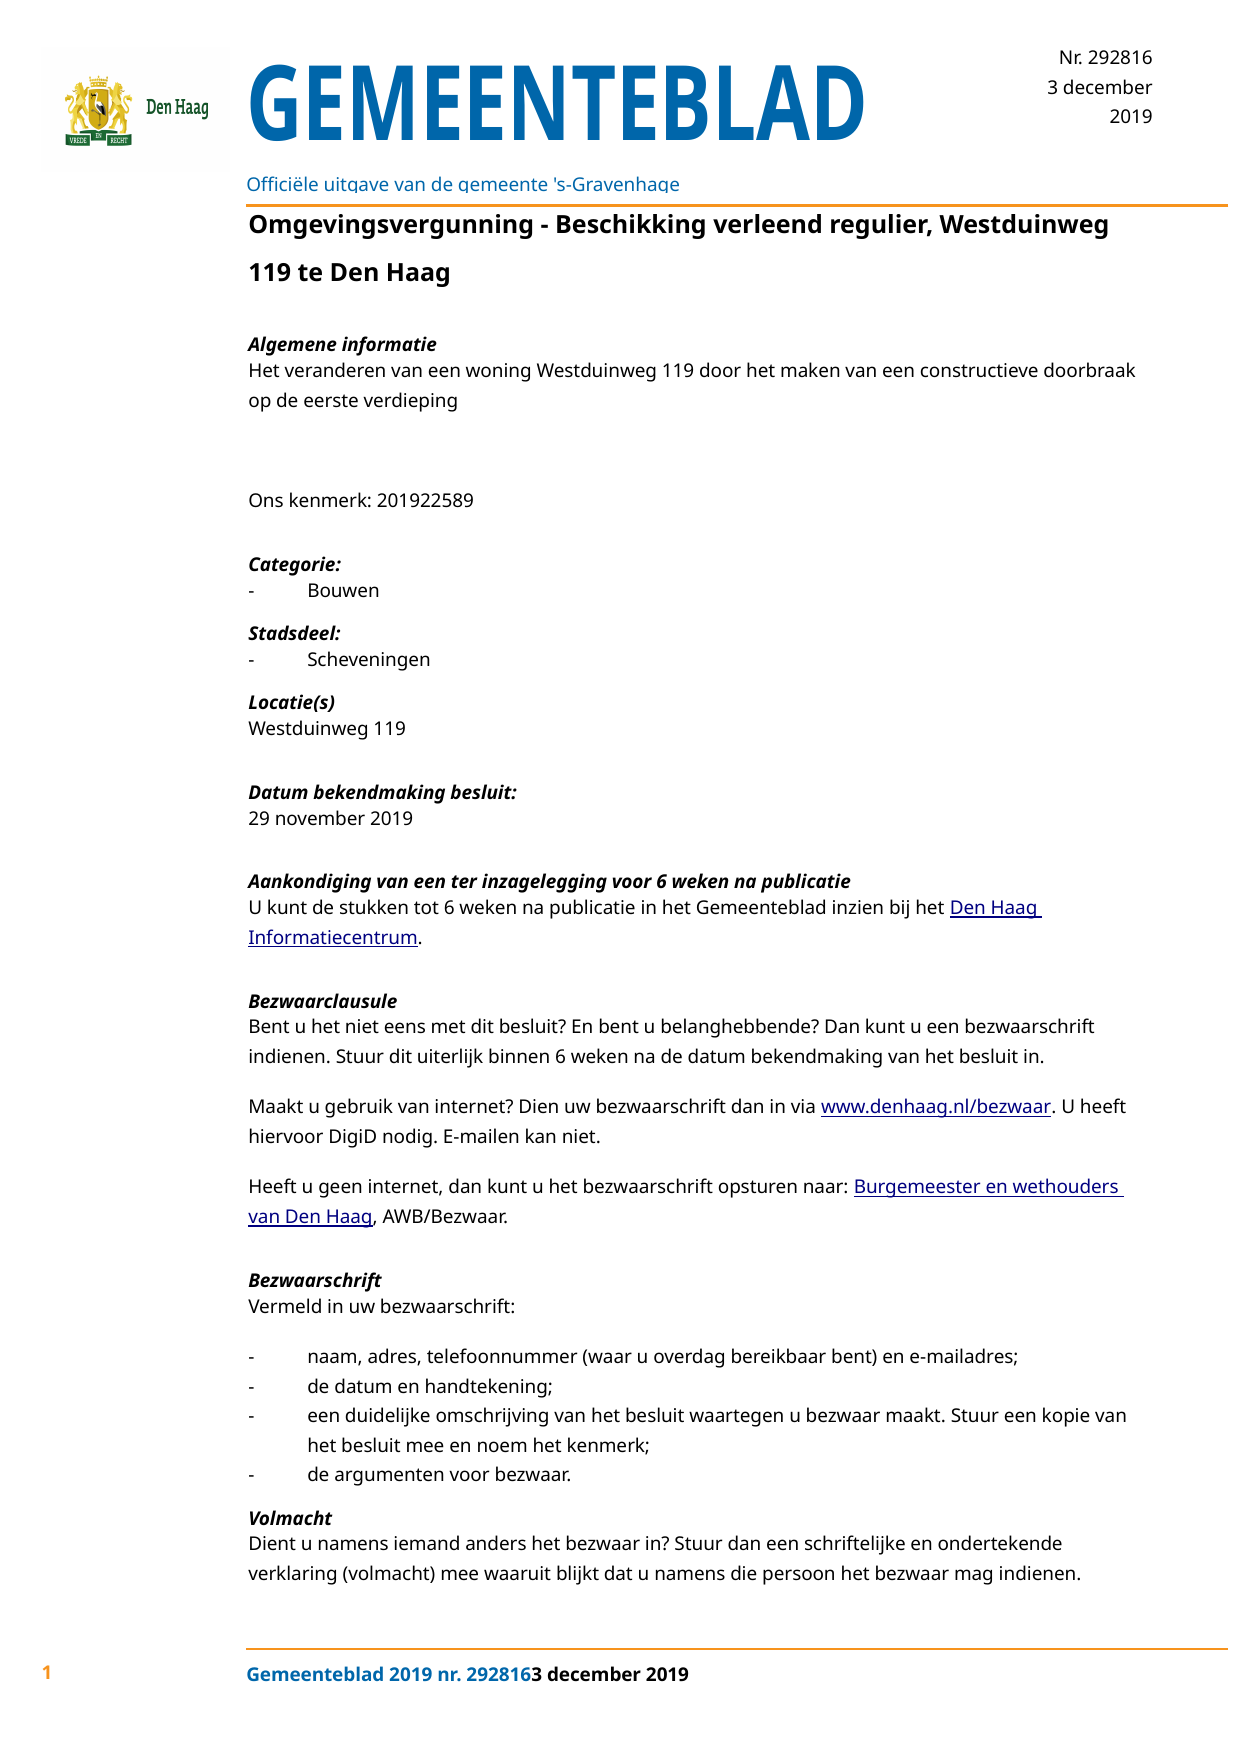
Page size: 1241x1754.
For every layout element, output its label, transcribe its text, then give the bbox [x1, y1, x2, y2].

list de argumenten voor bezwaar. [248, 1462, 1152, 1487]
text Bent u het niet eens met dit besluit? En bent u belanghebbende? Dan kunt u een bezwaarschrift indienen. Stuur dit uiterlijk binnen 6 weken na de datum bekendmaking van het besluit in. [248, 1014, 1152, 1069]
picture [41, 47, 231, 172]
list de datum en handtekening; [248, 1373, 1152, 1399]
text Stadsdeel: [248, 620, 1152, 646]
text Maakt u gebruik van internet? Dien uw bezwaarschrift dan in via www.denhaag.nl/bezwaar. U heeft hiervoor DigiD nodig. E-mailen kan niet. [248, 1094, 1152, 1149]
list een duidelijke omschrijving van het besluit waartegen u bezwaar maakt. Stuur een kopie van het besluit mee en noem het kenmerk; [248, 1402, 1152, 1458]
text Bezwaarclausule [248, 988, 1152, 1014]
text U kunt de stukken tot 6 weken na publicatie in het Gemeenteblad inzien bij het Den Haag Informatiecentrum. [248, 894, 1152, 950]
list naam, adres, telefoonnummer (waar u overdag bereikbaar bent) en e-mailadres; [248, 1343, 1152, 1369]
text Dient u namens iemand anders het bezwaar in? Stuur dan een schriftelijke en ondertekende verklaring (volmacht) mee waaruit blijkt dat u namens die persoon het bezwaar mag indienen. [248, 1531, 1152, 1586]
text Volmacht [248, 1505, 1152, 1531]
text Ons kenmerk: 201922589 [248, 488, 1152, 513]
text Aankondiging van een ter inzagelegging voor 6 weken na publicatie [248, 869, 1152, 894]
text Bezwaarschrift [248, 1267, 1152, 1293]
text Categorie: [248, 552, 1152, 577]
text Vermeld in uw bezwaarschrift: [248, 1293, 1152, 1319]
text Locatie(s) [248, 689, 1152, 715]
list Scheveningen [248, 646, 1152, 672]
text Algemene informatie [248, 331, 1152, 357]
text 29 november 2019 [248, 805, 1152, 830]
text Omgevingsvergunning - Beschikking verleend regulier, Westduinweg 119 te Den Haag [248, 207, 1152, 288]
text Westduinweg 119 [248, 715, 1152, 741]
text Heeft u geen internet, dan kunt u het bezwaarschrift opsturen naar: Burgemeester en wethouders van Den Haag, AWB/Bezwaar. [248, 1174, 1152, 1229]
text Datum bekendmaking besluit: [248, 779, 1152, 805]
list Bouwen [248, 577, 1152, 603]
text Het veranderen van een woning Westduinweg 119 door het maken van een constructieve doorbraak op de eerste verdieping [248, 357, 1152, 412]
